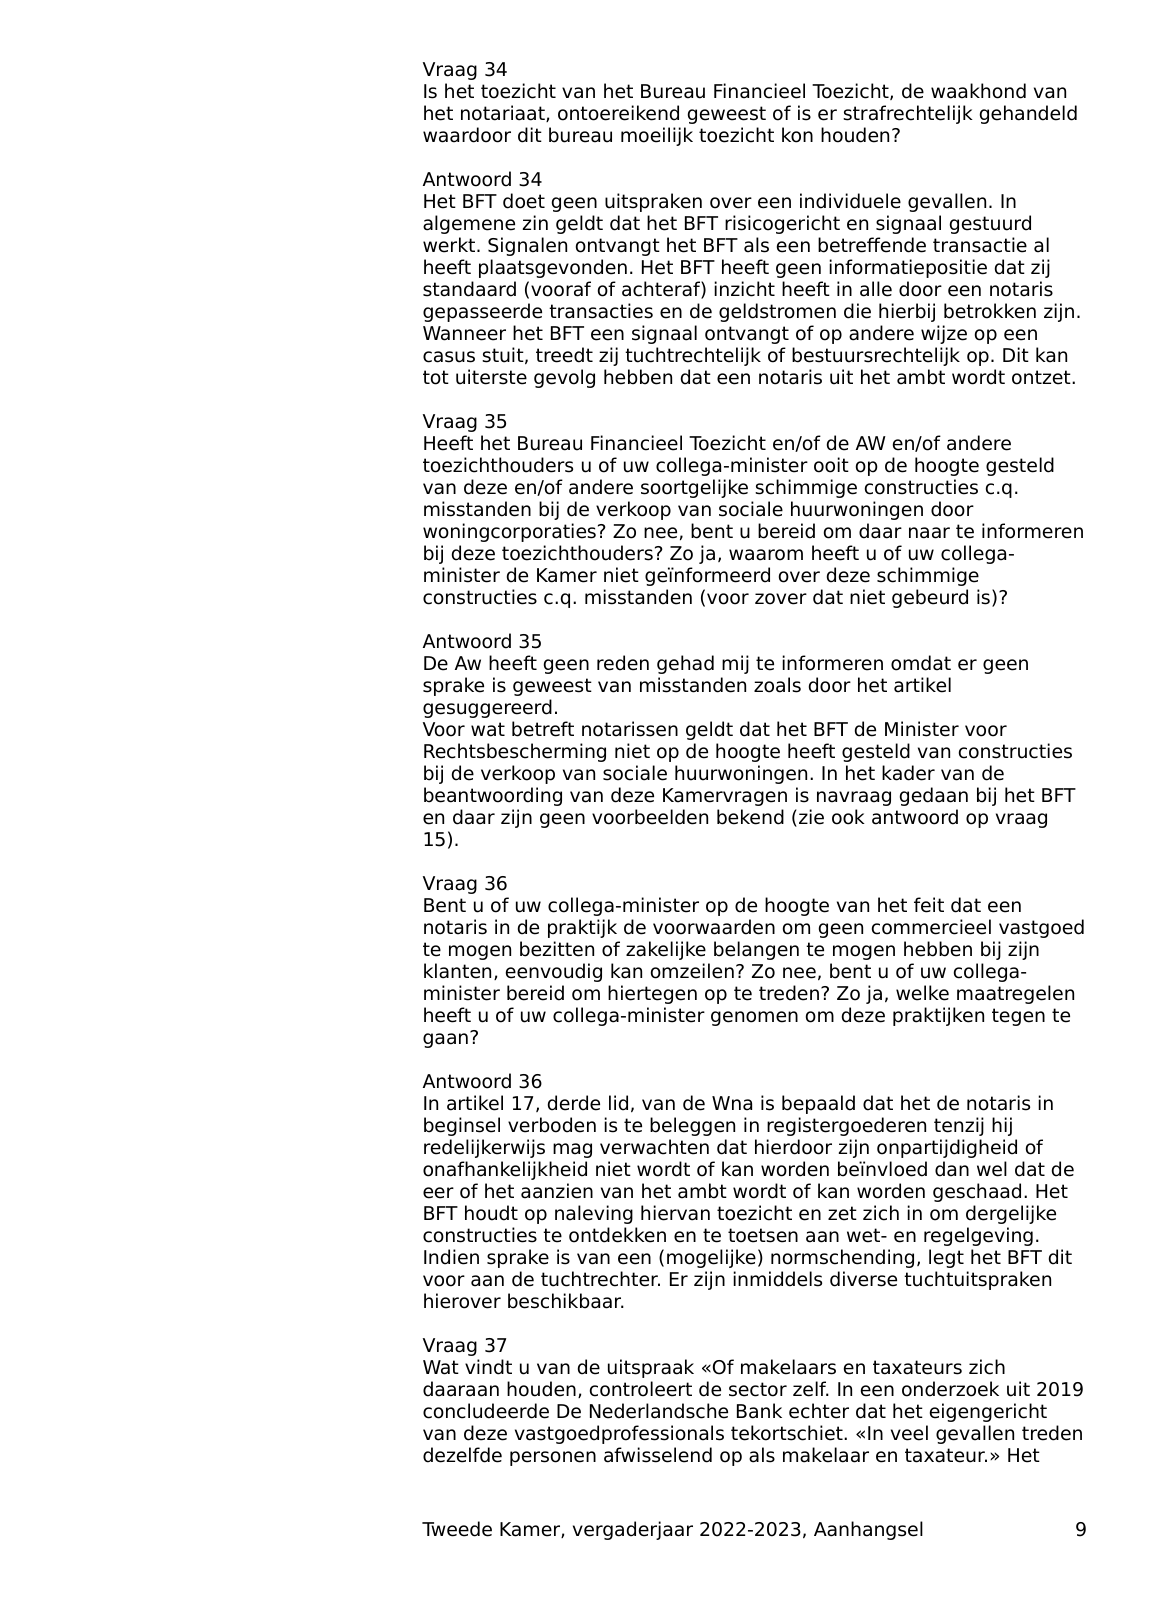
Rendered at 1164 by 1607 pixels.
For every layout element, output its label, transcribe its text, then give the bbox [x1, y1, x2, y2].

text Voor wat betreft notarissen geldt dat het BFT de Minister voor Rechtsbescherming niet op de hoogte heeft gesteld van constructies bij de verkoop van sociale huurwoningen. In het kader van de beantwoording van deze Kamervragen is navraag gedaan bij het BFT en daar zijn geen voorbeelden bekend (zie ook antwoord op vraag 15). [422, 719, 1087, 851]
text Wat vindt u van de uitspraak «Of makelaars en taxateurs zich daaraan houden, controleert de sector zelf. In een onderzoek uit 2019 concludeerde De Nederlandsche Bank echter dat het eigengericht van deze vastgoedprofessionals tekortschiet. «In veel gevallen treden dezelfde personen afwisselend op als makelaar en taxateur.» Het [422, 1357, 1087, 1467]
text Vraag 35 [422, 411, 1087, 433]
text Antwoord 36 [422, 1071, 1087, 1093]
text De Aw heeft geen reden gehad mij te informeren omdat er geen sprake is geweest van misstanden zoals door het artikel gesuggereerd. [422, 653, 1087, 719]
text Vraag 37 [422, 1335, 1087, 1357]
text Heeft het Bureau Financieel Toezicht en/of de AW en/of andere toezichthouders u of uw collega-minister ooit op de hoogte gesteld van deze en/of andere soortgelijke schimmige constructies c.q. misstanden bij de verkoop van sociale huurwoningen door woningcorporaties? Zo nee, bent u bereid om daar naar te informeren bij deze toezichthouders? Zo ja, waarom heeft u of uw collega-minister de Kamer niet geïnformeerd over deze schimmige constructies c.q. misstanden (voor zover dat niet gebeurd is)? [422, 433, 1087, 609]
text In artikel 17, derde lid, van de Wna is bepaald dat het de notaris in beginsel verboden is te beleggen in registergoederen tenzij hij redelijkerwijs mag verwachten dat hierdoor zijn onpartijdigheid of onafhankelijkheid niet wordt of kan worden beïnvloed dan wel dat de eer of het aanzien van het ambt wordt of kan worden geschaad. Het BFT houdt op naleving hiervan toezicht en zet zich in om dergelijke constructies te ontdekken en te toetsen aan wet- en regelgeving. Indien sprake is van een (mogelijke) normschending, legt het BFT dit voor aan de tuchtrechter. Er zijn inmiddels diverse tuchtuitspraken hierover beschikbaar. [422, 1093, 1087, 1313]
text Antwoord 35 [422, 631, 1087, 653]
text Bent u of uw collega-minister op de hoogte van het feit dat een notaris in de praktijk de voorwaarden om geen commercieel vastgoed te mogen bezitten of zakelijke belangen te mogen hebben bij zijn klanten, eenvoudig kan omzeilen? Zo nee, bent u of uw collega-minister bereid om hiertegen op te treden? Zo ja, welke maatregelen heeft u of uw collega-minister genomen om deze praktijken tegen te gaan? [422, 895, 1087, 1049]
text Het BFT doet geen uitspraken over een individuele gevallen. In algemene zin geldt dat het BFT risicogericht en signaal gestuurd werkt. Signalen ontvangt het BFT als een betreffende transactie al heeft plaatsgevonden. Het BFT heeft geen informatiepositie dat zij standaard (vooraf of achteraf) inzicht heeft in alle door een notaris gepasseerde transacties en de geldstromen die hierbij betrokken zijn. Wanneer het BFT een signaal ontvangt of op andere wijze op een casus stuit, treedt zij tuchtrechtelijk of bestuursrechtelijk op. Dit kan tot uiterste gevolg hebben dat een notaris uit het ambt wordt ontzet. [422, 191, 1087, 389]
text Vraag 34 [422, 59, 1087, 81]
text Is het toezicht van het Bureau Financieel Toezicht, de waakhond van het notariaat, ontoereikend geweest of is er strafrechtelijk gehandeld waardoor dit bureau moeilijk toezicht kon houden? [422, 81, 1087, 147]
text Antwoord 34 [422, 169, 1087, 191]
text Vraag 36 [422, 873, 1087, 895]
